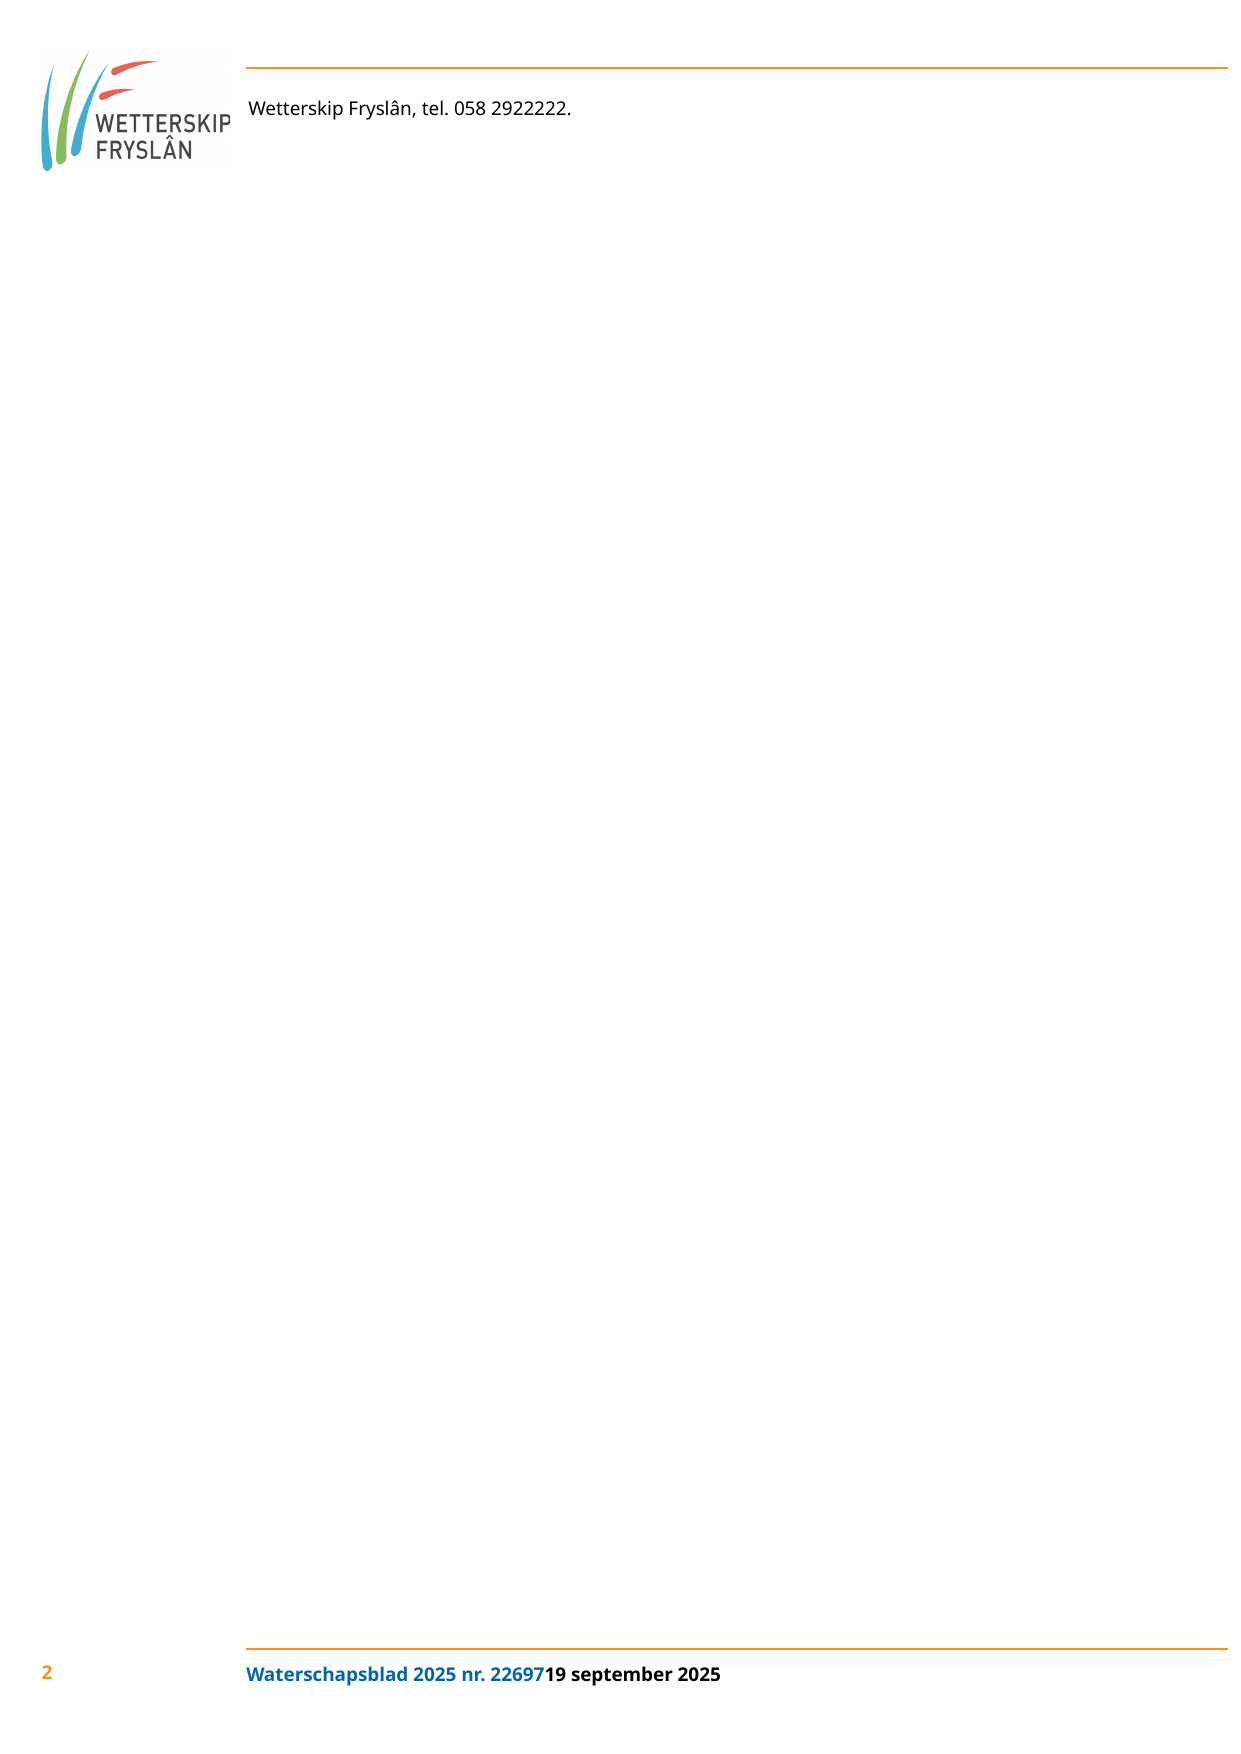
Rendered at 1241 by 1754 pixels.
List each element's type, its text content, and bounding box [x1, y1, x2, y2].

picture [41, 47, 231, 172]
text Wetterskip Fryslân, tel. 058 2922222. [248, 95, 1152, 121]
